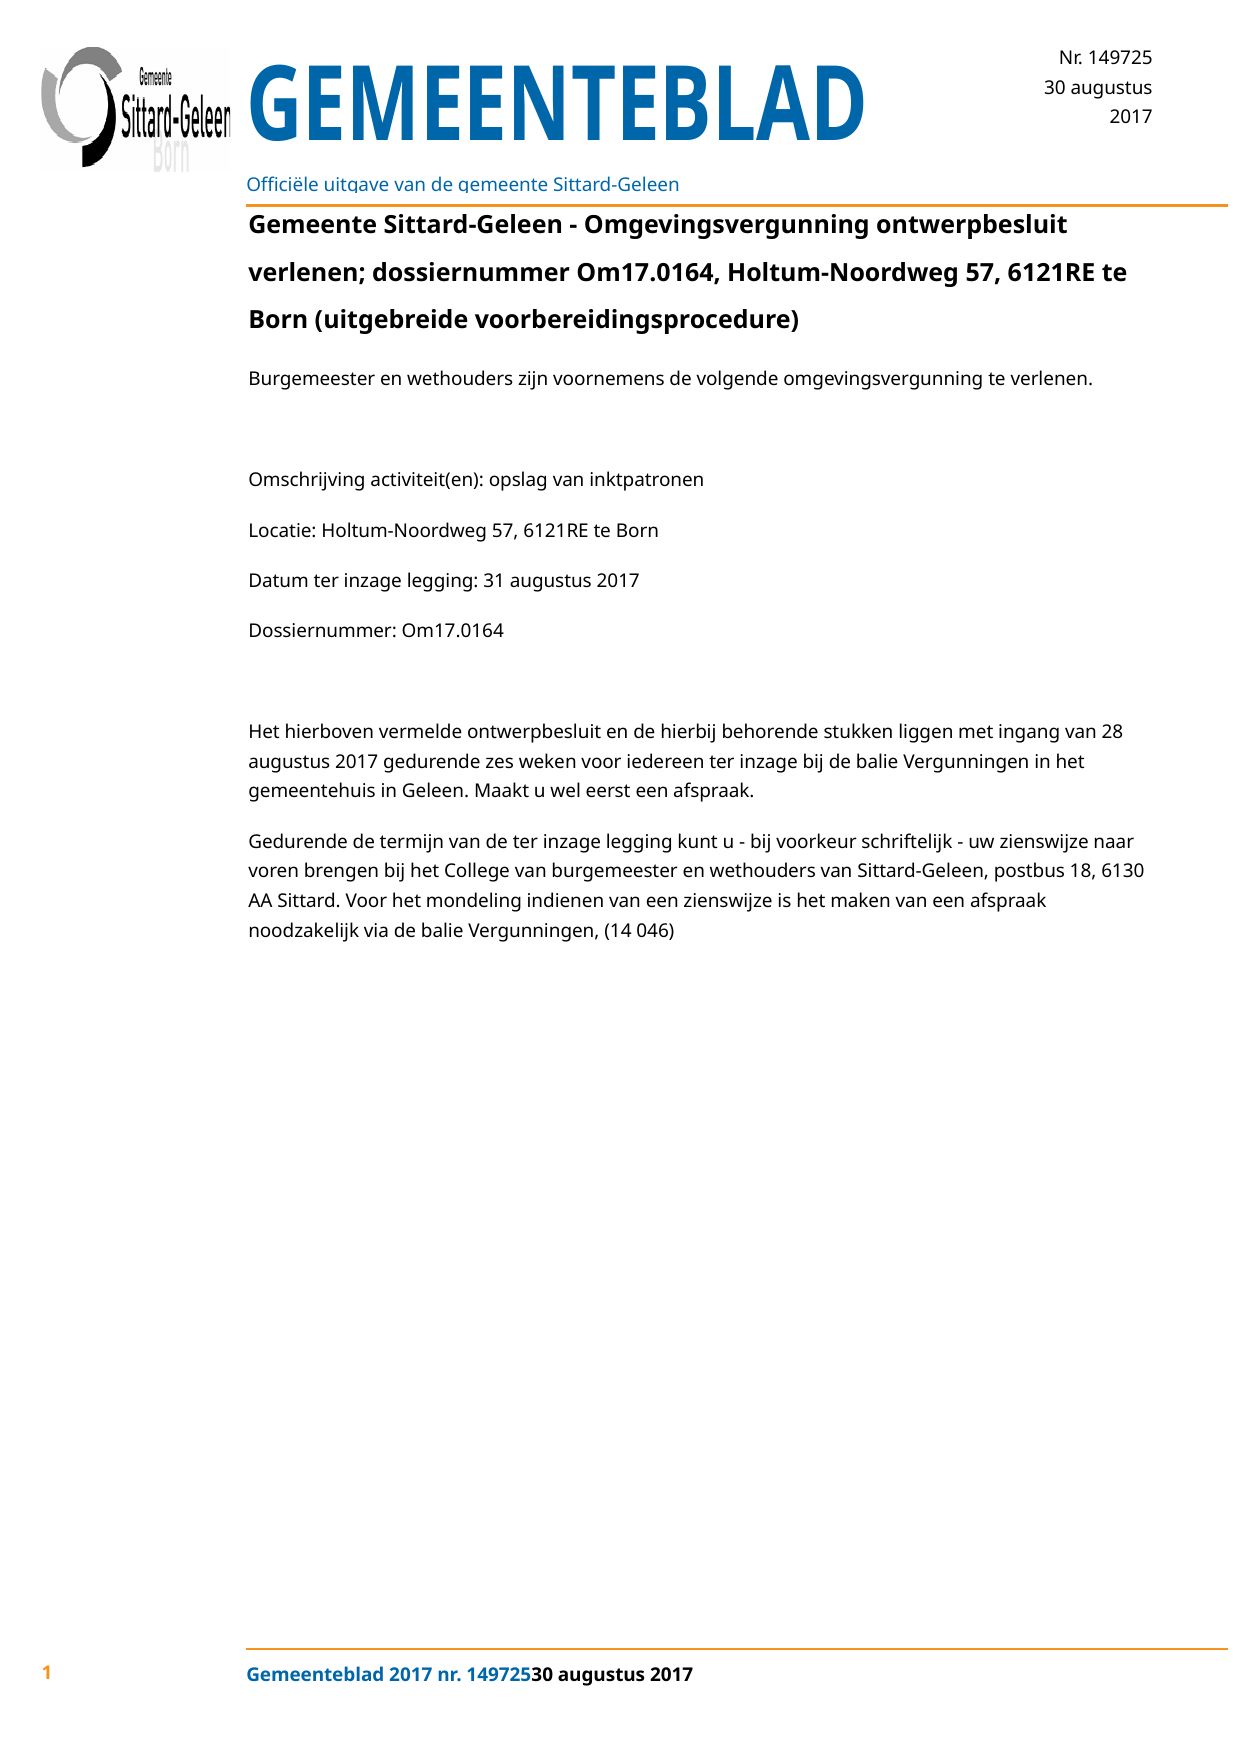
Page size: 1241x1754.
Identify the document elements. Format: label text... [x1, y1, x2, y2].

text Datum ter inzage legging: 31 augustus 2017 [248, 567, 1152, 593]
text Locatie: Holtum-Noordweg 57, 6121RE te Born [248, 517, 1152, 542]
text Het hierboven vermelde ontwerpbesluit en de hierbij behorende stukken liggen met ingang van 28 augustus 2017 gedurende zes weken voor iedereen ter inzage bij de balie Vergunningen in het gemeentehuis in Geleen. Maakt u wel eerst een afspraak. [248, 718, 1152, 803]
text Dossiernummer: Om17.0164 [248, 618, 1152, 643]
text Burgemeester en wethouders zijn voornemens de volgende omgevingsvergunning te verlenen. [248, 366, 1152, 391]
text Gedurende de termijn van de ter inzage legging kunt u - bij voorkeur schriftelijk - uw zienswijze naar voren brengen bij het College van burgemeester en wethouders van Sittard-Geleen, postbus 18, 6130 AA Sittard. Voor het mondeling indienen van een zienswijze is het maken van een afspraak noodzakelijk via de balie Vergunningen, (14 046) [248, 828, 1152, 942]
picture [41, 47, 231, 172]
text Omschrijving activiteit(en): opslag van inktpatronen [248, 466, 1152, 492]
text Gemeente Sittard-Geleen - Omgevingsvergunning ontwerpbesluit verlenen; dossiernummer Om17.0164, Holtum-Noordweg 57, 6121RE te Born (uitgebreide voorbereidingsprocedure) [248, 207, 1152, 336]
